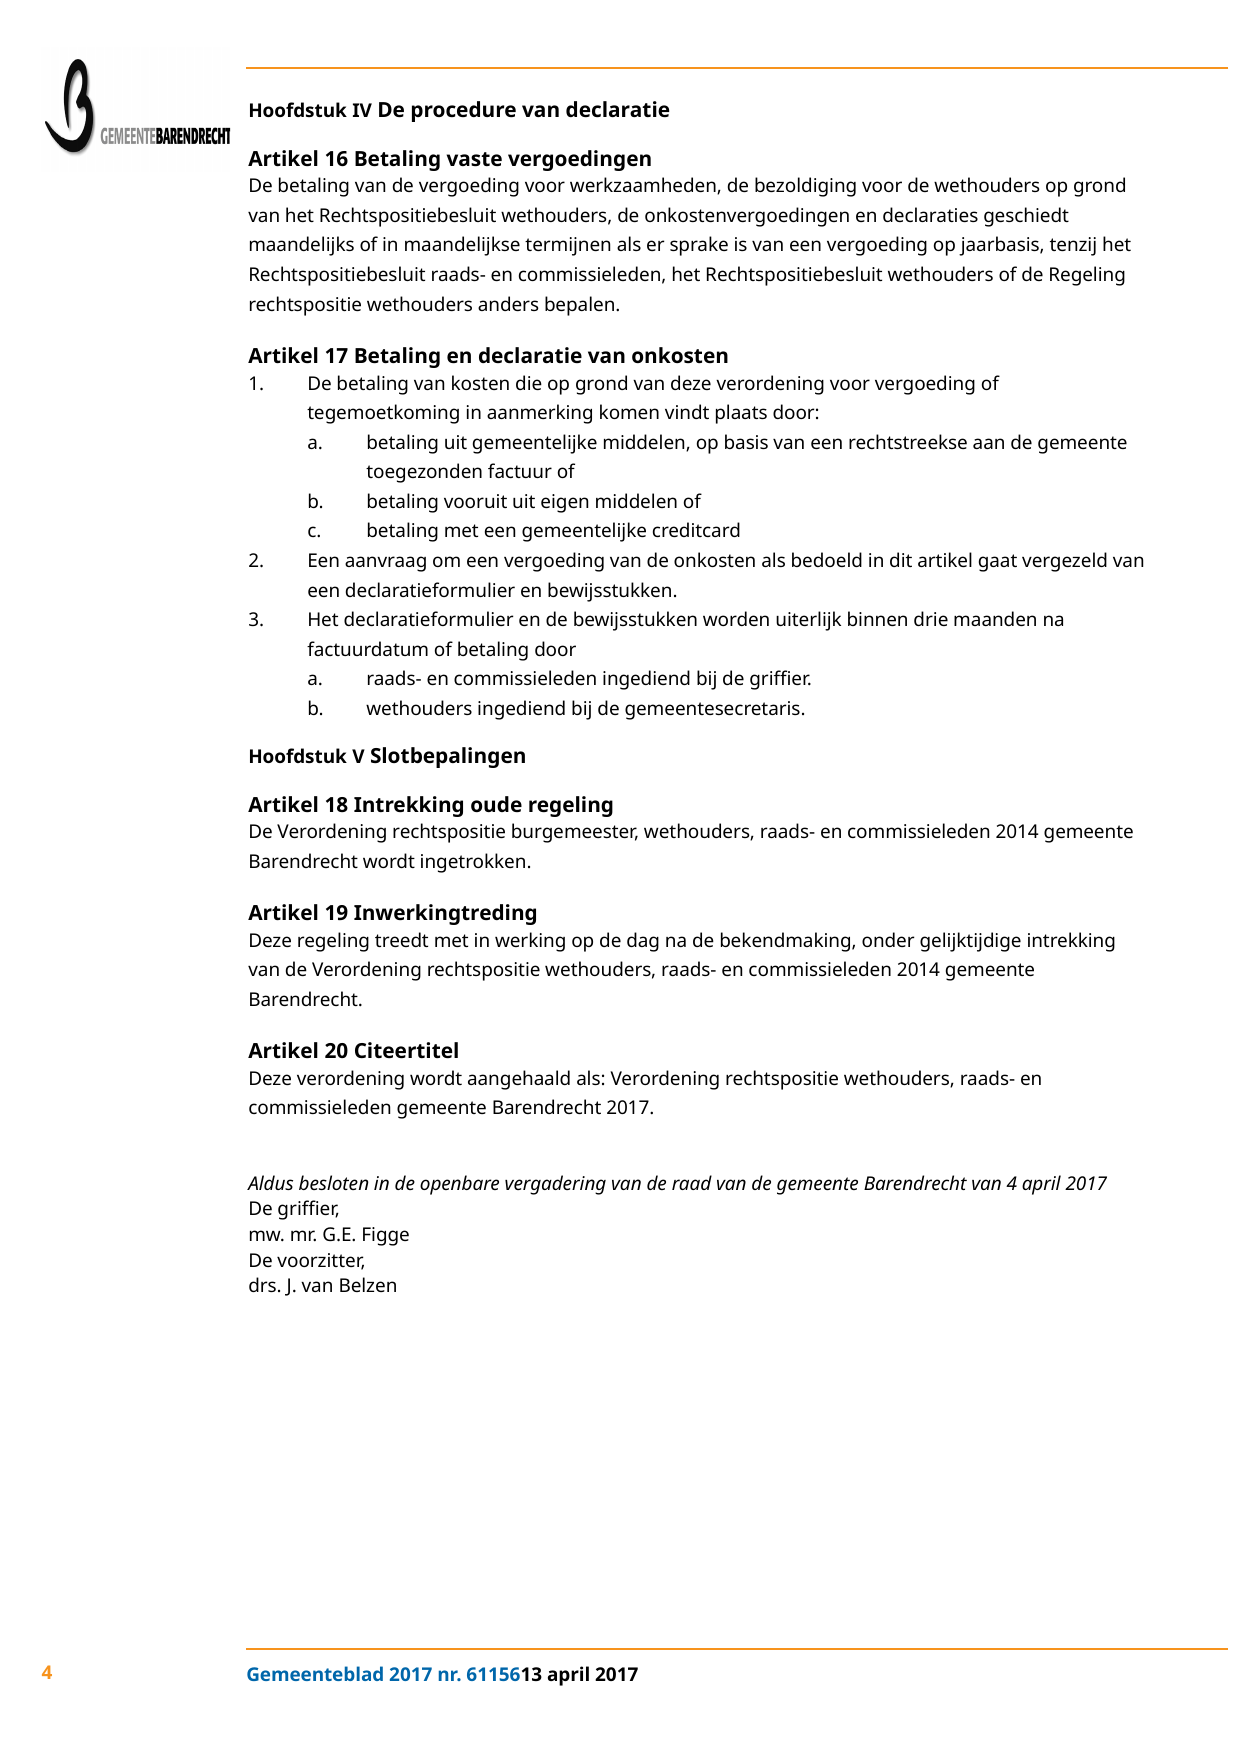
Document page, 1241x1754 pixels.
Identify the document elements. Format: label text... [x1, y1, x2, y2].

text drs. J. van Belzen [248, 1273, 1152, 1298]
text Artikel 18 Intrekking oude regeling [248, 790, 1152, 818]
text De betaling van de vergoeding voor werkzaamheden, de bezoldiging voor de wethouders op grond van het Rechtspositiebesluit wethouders, de onkostenvergoedingen en declaraties geschiedt maandelijks of in maandelijkse termijnen als er sprake is van een vergoeding op jaarbasis, tenzij het Rechtspositiebesluit raads- en commissieleden, het Rechtspositiebesluit wethouders of de Regeling rechtspositie wethouders anders bepalen. [248, 172, 1152, 317]
text De Verordening rechtspositie burgemeester, wethouders, raads- en commissieleden 2014 gemeente Barendrecht wordt ingetrokken. [248, 818, 1152, 874]
text Hoofdstuk IV De procedure van declaratie [248, 95, 1152, 123]
text Aldus besloten in de openbare vergadering van de raad van de gemeente Barendrecht van 4 april 2017 [248, 1170, 1152, 1195]
list betaling uit gemeentelijke middelen, op basis van een rechtstreekse aan de gemeente toegezonden factuur of [307, 429, 1152, 484]
picture [41, 47, 231, 172]
list Het declaratieformulier en de bewijsstukken worden uiterlijk binnen drie maanden na factuurdatum of betaling door [248, 606, 1152, 662]
text Artikel 19 Inwerkingtreding [248, 898, 1152, 927]
list wethouders ingediend bij de gemeentesecretaris. [307, 695, 1152, 721]
text mw. mr. G.E. Figge [248, 1221, 1152, 1247]
text De voorzitter, [248, 1247, 1152, 1273]
text Deze regeling treedt met in werking op de dag na de bekendmaking, onder gelijktijdige intrekking van de Verordening rechtspositie wethouders, raads- en commissieleden 2014 gemeente Barendrecht. [248, 927, 1152, 1012]
text Hoofdstuk V Slotbepalingen [248, 741, 1152, 769]
text Artikel 16 Betaling vaste vergoedingen [248, 144, 1152, 172]
list betaling vooruit uit eigen middelen of [307, 488, 1152, 514]
text De griffier, [248, 1195, 1152, 1221]
text Artikel 20 Citeertitel [248, 1036, 1152, 1065]
text Deze verordening wordt aangehaald als: Verordening rechtspositie wethouders, raads- en commissieleden gemeente Barendrecht 2017. [248, 1065, 1152, 1120]
list raads- en commissieleden ingediend bij de griffier. [307, 666, 1152, 691]
text Artikel 17 Betaling en declaratie van onkosten [248, 341, 1152, 370]
list betaling met een gemeentelijke creditcard [307, 518, 1152, 543]
list De betaling van kosten die op grond van deze verordening voor vergoeding of tegemoetkoming in aanmerking komen vindt plaats door: [248, 370, 1152, 425]
list Een aanvraag om een vergoeding van de onkosten als bedoeld in dit artikel gaat vergezeld van een declaratieformulier en bewijsstukken. [248, 547, 1152, 602]
